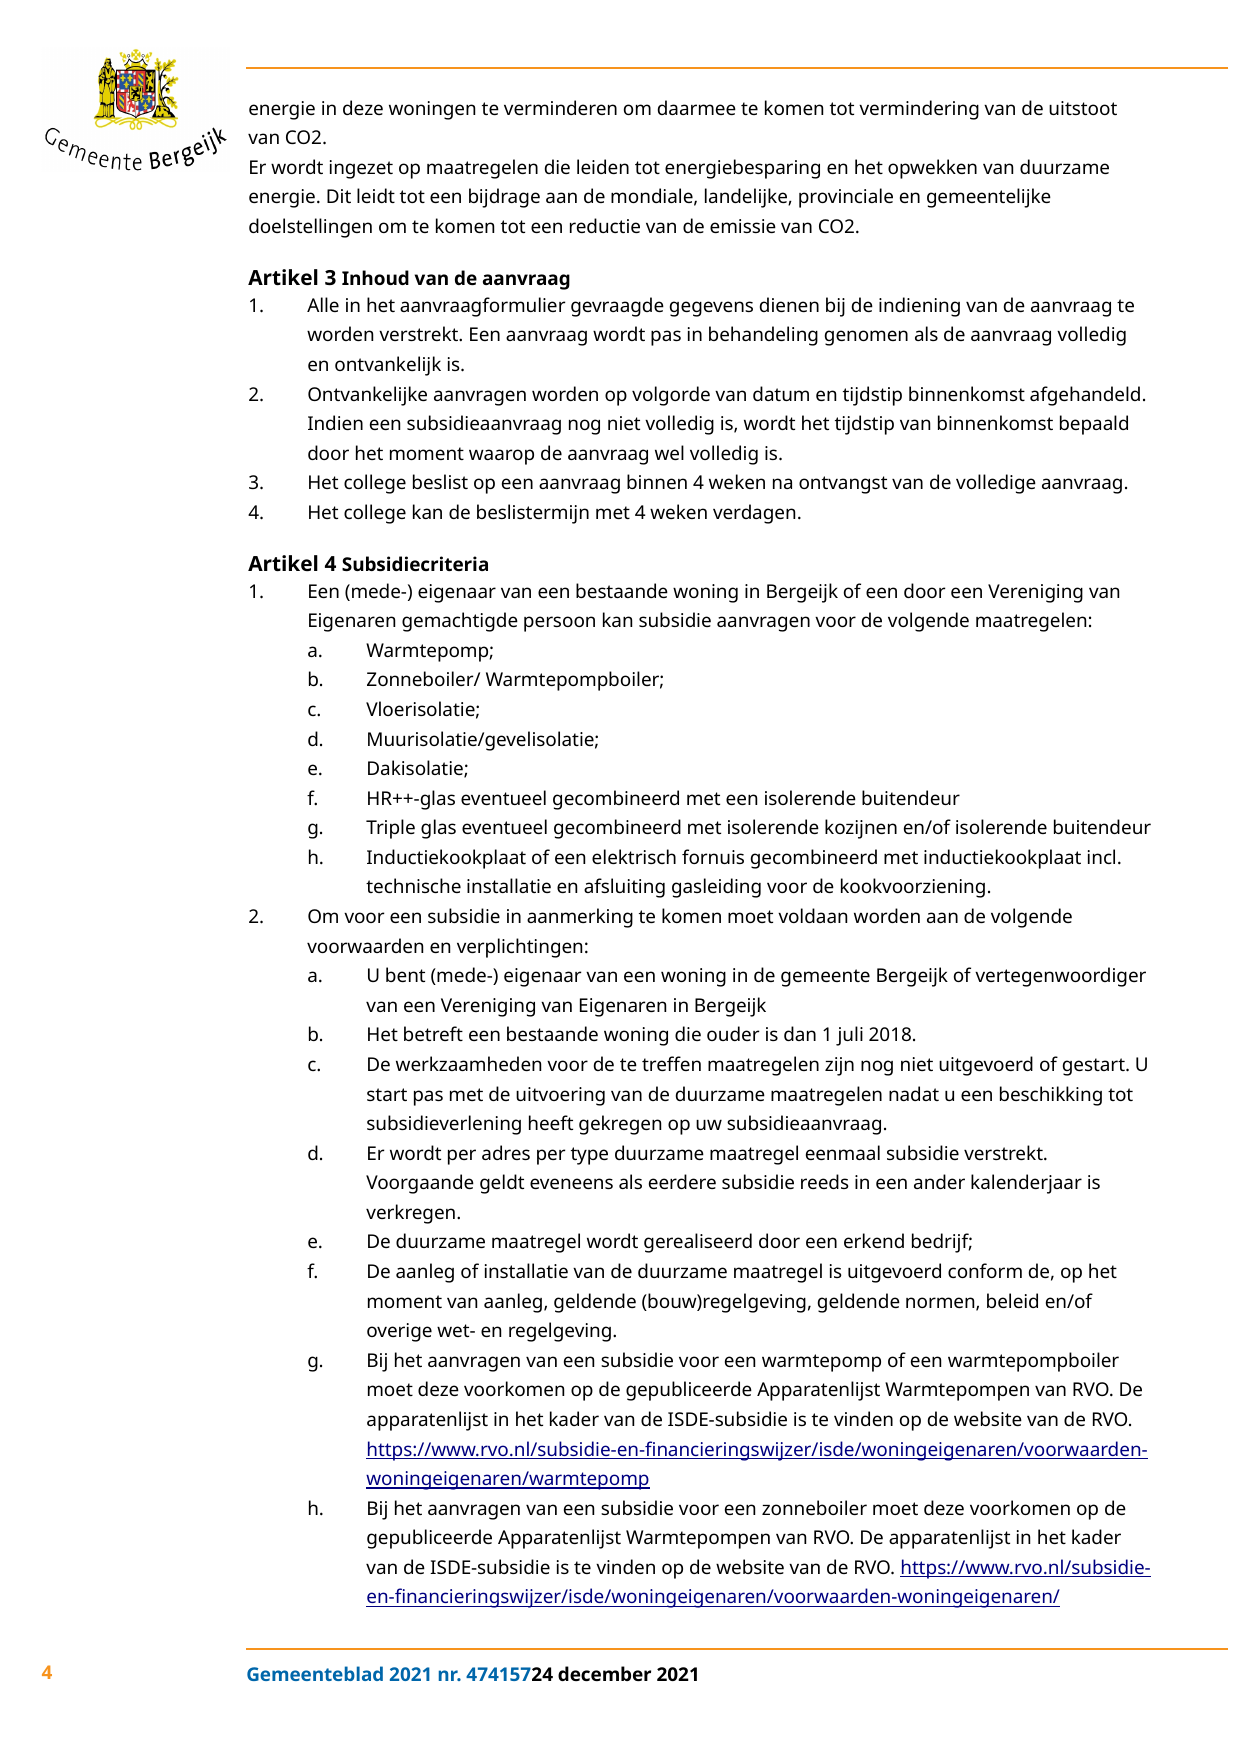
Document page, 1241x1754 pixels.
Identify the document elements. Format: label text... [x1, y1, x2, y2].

text energie in deze woningen te verminderen om daarmee te komen tot vermindering van de uitstoot van CO2. [248, 95, 1152, 150]
list Het college kan de beslistermijn met 4 weken verdagen. [248, 499, 1152, 525]
list Dakisolatie; [307, 755, 1152, 781]
picture [41, 47, 231, 172]
list Het betreft een bestaande woning die ouder is dan 1 juli 2018. [307, 1022, 1152, 1047]
list Muurisolatie/gevelisolatie; [307, 726, 1152, 752]
list De aanleg of installatie van de duurzame maatregel is uitgevoerd conform de, op het moment van aanleg, geldende (bouw)regelgeving, geldende normen, beleid en/of overige wet- en regelgeving. [307, 1258, 1152, 1343]
text Artikel 3 Inhoud van de aanvraag [248, 263, 1152, 292]
text Artikel 4 Subsidiecriteria [248, 549, 1152, 578]
list Bij het aanvragen van een subsidie voor een warmtepomp of een warmtepompboiler moet deze voorkomen op de gepubliceerde Apparatenlijst Warmtepompen van RVO. De apparatenlijst in het kader van de ISDE-subsidie is te vinden op de website van de RVO. https://www.rvo.nl/subsidie-en-financieringswijzer/isde/woningeigenaren/voorwaarden-woningeigenaren/warmtepomp [307, 1347, 1152, 1491]
list Inductiekookplaat of een elektrisch fornuis gecombineerd met inductiekookplaat incl. technische installatie en afsluiting gasleiding voor de kookvoorziening. [307, 844, 1152, 899]
list Bij het aanvragen van een subsidie voor een zonneboiler moet deze voorkomen op de gepubliceerde Apparatenlijst Warmtepompen van RVO. De apparatenlijst in het kader van de ISDE-subsidie is te vinden op de website van de RVO. https://www.rvo.nl/subsidie-en-financieringswijzer/isde/woningeigenaren/voorwaarden-woningeigenaren/ [307, 1495, 1152, 1609]
list Het college beslist op een aanvraag binnen 4 weken na ontvangst van de volledige aanvraag. [248, 469, 1152, 495]
list Zonneboiler/ Warmtepompboiler; [307, 667, 1152, 692]
list U bent (mede-) eigenaar van een woning in de gemeente Bergeijk of vertegenwoordiger van een Vereniging van Eigenaren in Bergeijk [307, 962, 1152, 1018]
list De duurzame maatregel wordt gerealiseerd door een erkend bedrijf; [307, 1229, 1152, 1254]
list Alle in het aanvraagformulier gevraagde gegevens dienen bij de indiening van de aanvraag te worden verstrekt. Een aanvraag wordt pas in behandeling genomen als de aanvraag volledig en ontvankelijk is. [248, 292, 1152, 377]
list HR++-glas eventueel gecombineerd met een isolerende buitendeur [307, 785, 1152, 811]
list Ontvankelijke aanvragen worden op volgorde van datum en tijdstip binnenkomst afgehandeld. Indien een subsidieaanvraag nog niet volledig is, wordt het tijdstip van binnenkomst bepaald door het moment waarop de aanvraag wel volledig is. [248, 381, 1152, 466]
list Warmtepomp; [307, 637, 1152, 663]
list Een (mede-) eigenaar van een bestaande woning in Bergeijk of een door een Vereniging van Eigenaren gemachtigde persoon kan subsidie aanvragen voor de volgende maatregelen: [248, 578, 1152, 633]
list De werkzaamheden voor de te treffen maatregelen zijn nog niet uitgevoerd of gestart. U start pas met de uitvoering van de duurzame maatregelen nadat u een beschikking tot subsidieverlening heeft gekregen op uw subsidieaanvraag. [307, 1051, 1152, 1136]
list Er wordt per adres per type duurzame maatregel eenmaal subsidie verstrekt. Voorgaande geldt eveneens als eerdere subsidie reeds in een ander kalenderjaar is verkregen. [307, 1140, 1152, 1225]
list Om voor een subsidie in aanmerking te komen moet voldaan worden aan de volgende voorwaarden en verplichtingen: [248, 903, 1152, 959]
list Triple glas eventueel gecombineerd met isolerende kozijnen en/of isolerende buitendeur [307, 814, 1152, 840]
text Er wordt ingezet op maatregelen die leiden tot energiebesparing en het opwekken van duurzame energie. Dit leidt tot een bijdrage aan de mondiale, landelijke, provinciale en gemeentelijke doelstellingen om te komen tot een reductie van de emissie van CO2. [248, 154, 1152, 239]
list Vloerisolatie; [307, 696, 1152, 722]
